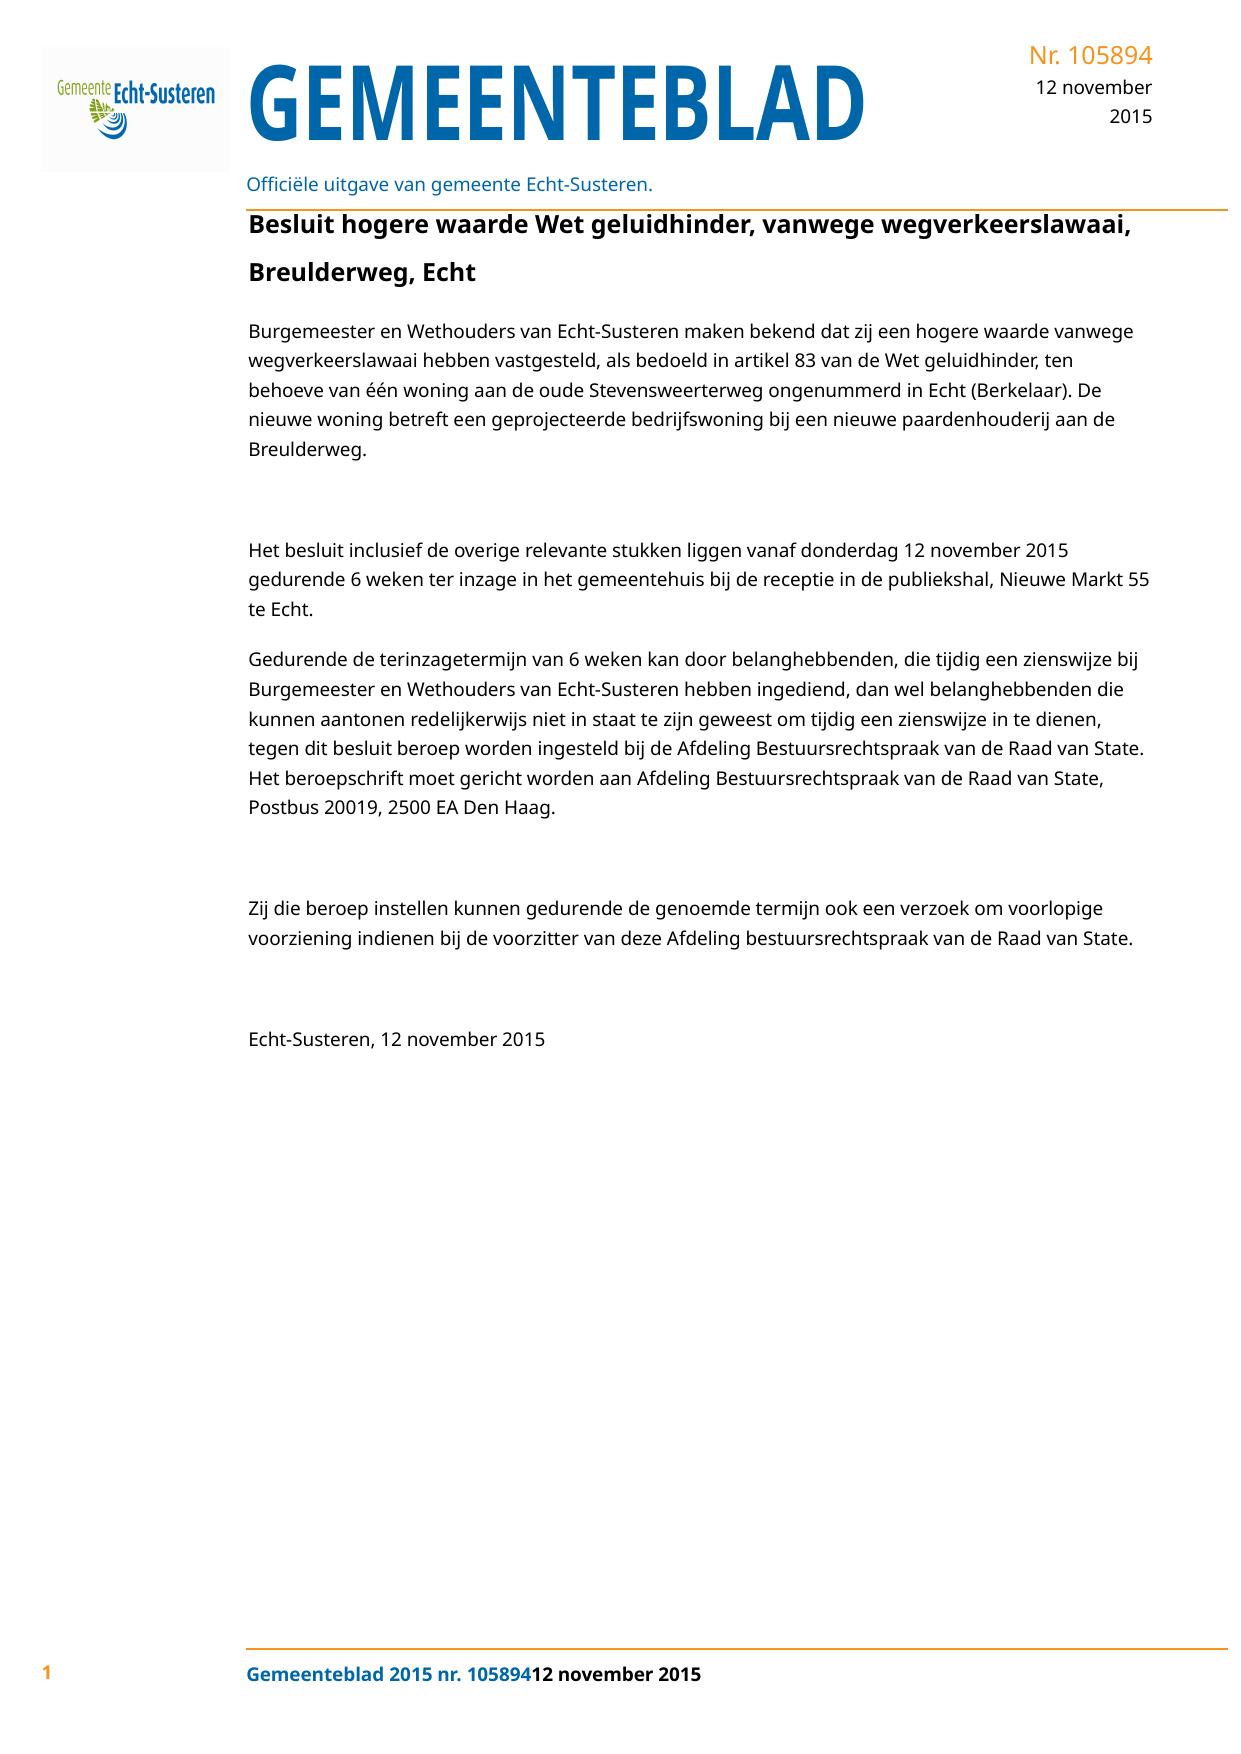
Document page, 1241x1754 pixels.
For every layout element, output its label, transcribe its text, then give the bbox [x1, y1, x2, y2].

text Zij die beroep instellen kunnen gedurende de genoemde termijn ook een verzoek om voorlopige voorziening indienen bij de voorzitter van deze Afdeling bestuursrechtspraak van de Raad van State. [248, 895, 1152, 951]
text Echt-Susteren, 12 november 2015 [248, 1026, 1152, 1052]
text Gedurende de terinzagetermijn van 6 weken kan door belanghebbenden, die tijdig een zienswijze bij Burgemeester en Wethouders van Echt-Susteren hebben ingediend, dan wel belanghebbenden die kunnen aantonen redelijkerwijs niet in staat te zijn geweest om tijdig een zienswijze in te dienen, tegen dit besluit beroep worden ingesteld bij de Afdeling Bestuursrechtspraak van de Raad van State. Het beroepschrift moet gericht worden aan Afdeling Bestuursrechtspraak van de Raad van State, Postbus 20019, 2500 EA Den Haag. [248, 647, 1152, 820]
text Het besluit inclusief de overige relevante stukken liggen vanaf donderdag 12 november 2015 gedurende 6 weken ter inzage in het gemeentehuis bij de receptie in de publiekshal, Nieuwe Markt 55 te Echt. [248, 537, 1152, 622]
text Burgemeester en Wethouders van Echt-Susteren maken bekend dat zij een hogere waarde vanwege wegverkeerslawaai hebben vastgesteld, als bedoeld in artikel 83 van de Wet geluidhinder, ten behoeve van één woning aan de oude Stevensweerterweg ongenummerd in Echt (Berkelaar). De nieuwe woning betreft een geprojecteerde bedrijfswoning bij een nieuwe paardenhouderij aan de Breulderweg. [248, 318, 1152, 462]
text Besluit hogere waarde Wet geluidhinder, vanwege wegverkeerslawaai, Breulderweg, Echt [248, 211, 1152, 288]
picture [41, 47, 231, 172]
